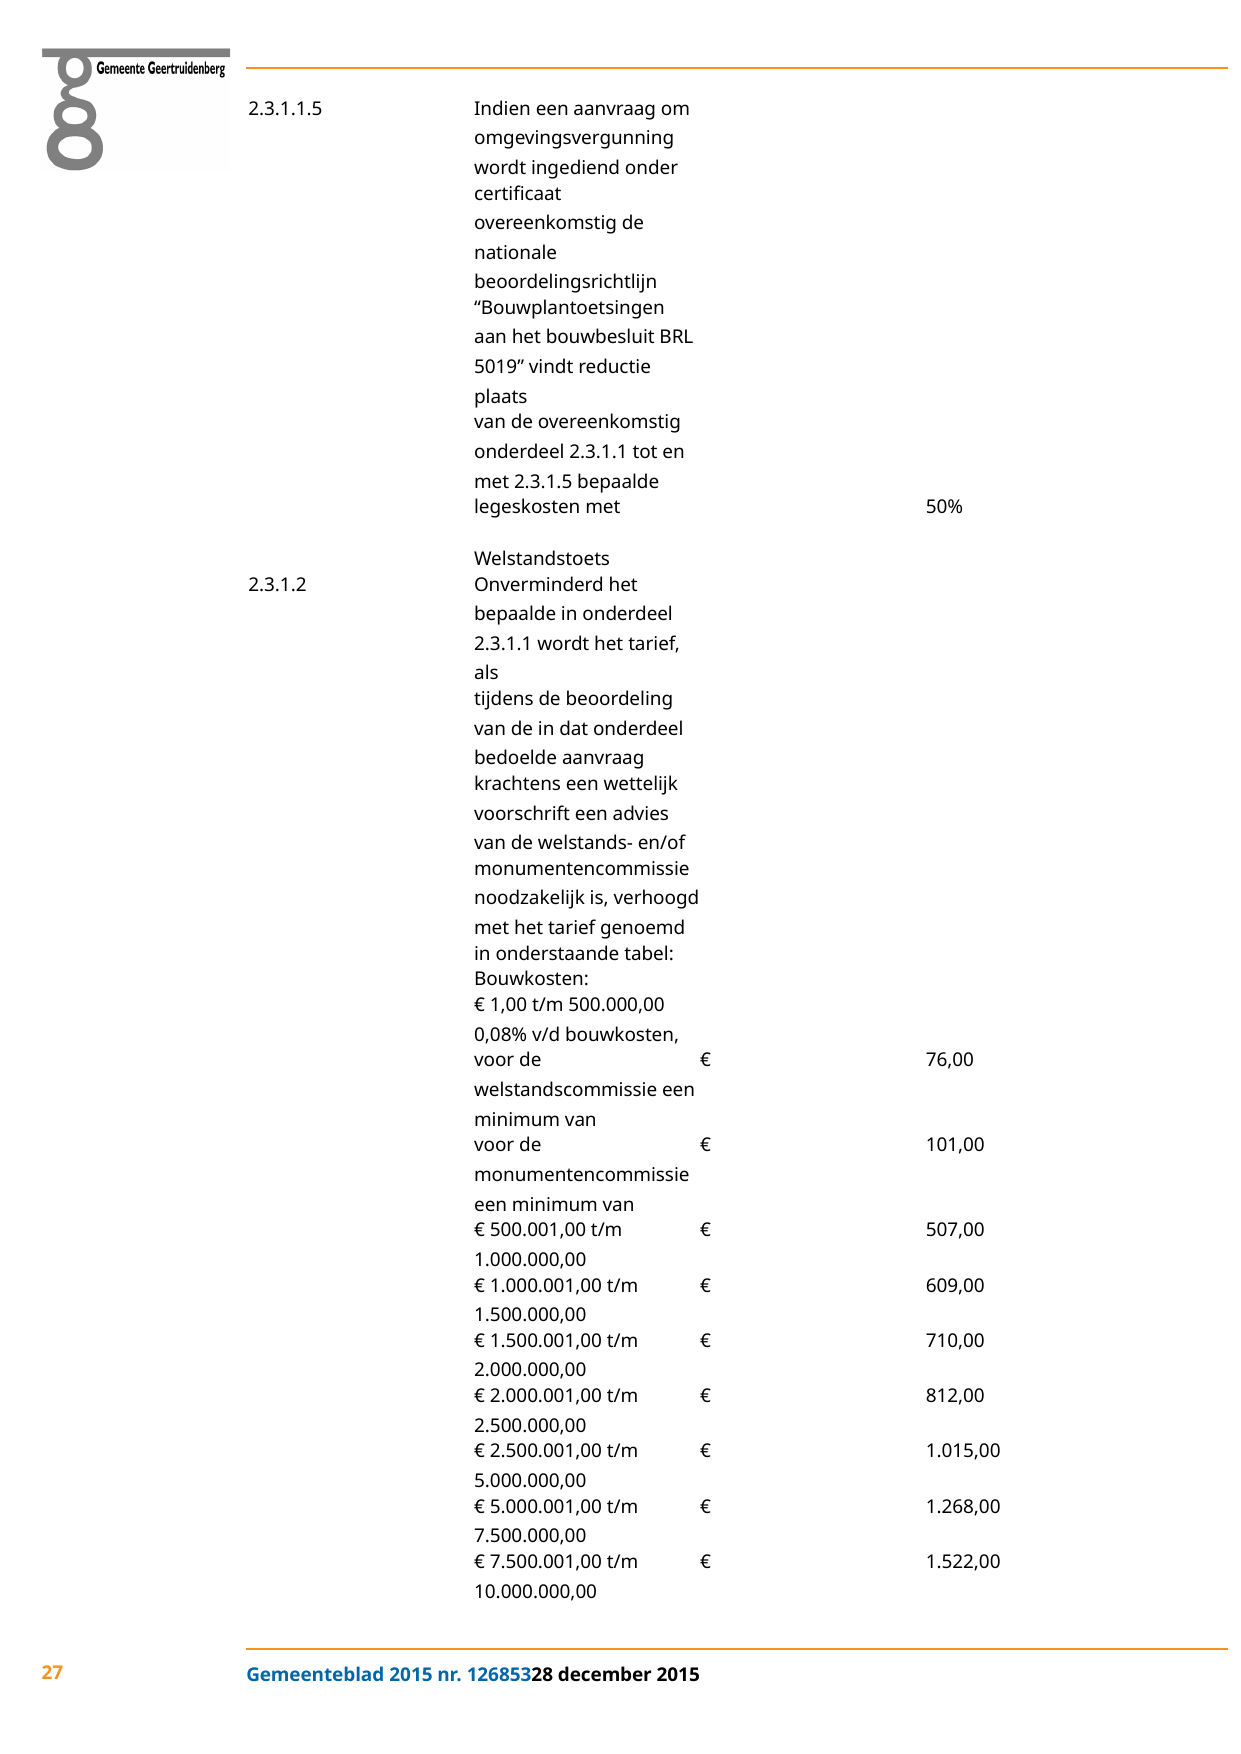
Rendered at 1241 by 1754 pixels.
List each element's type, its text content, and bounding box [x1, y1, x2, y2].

table_cell 101,00 [926, 1132, 1152, 1216]
table_cell [926, 545, 1152, 571]
table_cell [248, 1132, 474, 1216]
table_cell [926, 940, 1152, 966]
table_cell [248, 294, 474, 409]
table_cell [248, 685, 474, 770]
table_cell [700, 685, 926, 770]
table_cell [926, 180, 1152, 294]
table_cell [926, 966, 1152, 991]
table_cell krachtens een wettelijk voorschrift een advies van de welstands- en/of [474, 770, 700, 855]
table_cell € [700, 1216, 926, 1272]
table_cell € [700, 1272, 926, 1327]
table_cell [700, 991, 926, 1047]
table_cell 2.3.1.2 [248, 571, 474, 685]
table_cell € 7.500.001,00 t/m 10.000.000,00 [474, 1548, 700, 1604]
table_cell 507,00 [926, 1216, 1152, 1272]
table_cell certificaat overeenkomstig de nationale beoordelingsrichtlijn [474, 180, 700, 294]
table_cell € 5.000.001,00 t/m 7.500.000,00 [474, 1493, 700, 1548]
table_cell [926, 770, 1152, 855]
table_cell 812,00 [926, 1383, 1152, 1438]
table_cell € [700, 1548, 926, 1604]
table_cell [474, 519, 700, 545]
table_cell [248, 1438, 474, 1493]
table_cell € [700, 1132, 926, 1216]
table_cell [700, 494, 926, 519]
table_cell [248, 1548, 474, 1604]
table_cell [248, 180, 474, 294]
table_cell [248, 940, 474, 966]
table_cell € [700, 1493, 926, 1548]
table_cell 609,00 [926, 1272, 1152, 1327]
table_cell [248, 1216, 474, 1272]
table_cell Onverminderd het bepaalde in onderdeel 2.3.1.1 wordt het tarief, als [474, 571, 700, 685]
table_cell [248, 519, 474, 545]
table_cell voor de welstandscommissie een minimum van [474, 1047, 700, 1132]
table_cell [926, 519, 1152, 545]
table_cell in onderstaande tabel: [474, 940, 700, 966]
table_cell € 2.500.001,00 t/m 5.000.000,00 [474, 1438, 700, 1493]
table_cell € [700, 1327, 926, 1382]
table_cell [248, 770, 474, 855]
table_cell van de overeenkomstig onderdeel 2.3.1.1 tot en met 2.3.1.5 bepaalde [474, 409, 700, 493]
table_cell [700, 770, 926, 855]
table_cell [700, 966, 926, 991]
table_cell [248, 855, 474, 940]
table_cell € [700, 1438, 926, 1493]
table_cell [248, 1383, 474, 1438]
table_cell 1.015,00 [926, 1438, 1152, 1493]
table_cell € 500.001,00 t/m 1.000.000,00 [474, 1216, 700, 1272]
table_cell [700, 940, 926, 966]
table_cell 1.268,00 [926, 1493, 1152, 1548]
table_cell [248, 1493, 474, 1548]
table_cell [248, 494, 474, 519]
table_cell [926, 855, 1152, 940]
table_cell legeskosten met [474, 494, 700, 519]
table_cell [700, 294, 926, 409]
table_cell [248, 1327, 474, 1382]
table_cell voor de monumentencommissie een minimum van [474, 1132, 700, 1216]
picture [41, 47, 231, 172]
table_cell [248, 545, 474, 571]
table_cell [248, 991, 474, 1047]
table_cell 50% [926, 494, 1152, 519]
table_cell € 1.000.001,00 t/m 1.500.000,00 [474, 1272, 700, 1327]
table_cell € [700, 1047, 926, 1132]
table_cell [248, 1272, 474, 1327]
table_cell tijdens de beoordeling van de in dat onderdeel bedoelde aanvraag [474, 685, 700, 770]
table_cell [926, 294, 1152, 409]
table_cell Bouwkosten: [474, 966, 700, 991]
table_cell 76,00 [926, 1047, 1152, 1132]
table_cell 2.3.1.1.5 [248, 95, 474, 180]
table_cell [700, 180, 926, 294]
table_cell [700, 519, 926, 545]
table_cell [700, 571, 926, 685]
table_cell monumentencommissie noodzakelijk is, verhoogd met het tarief genoemd [474, 855, 700, 940]
table_cell Indien een aanvraag om omgevingsvergunning wordt ingediend onder [474, 95, 700, 180]
table_cell [700, 409, 926, 493]
table_cell [926, 991, 1152, 1047]
table_cell [700, 855, 926, 940]
table_cell Welstandstoets [474, 545, 700, 571]
table_cell [926, 685, 1152, 770]
table_cell [700, 545, 926, 571]
table_cell 1.522,00 [926, 1548, 1152, 1604]
table_cell [926, 571, 1152, 685]
table_cell [700, 95, 926, 180]
table_cell 710,00 [926, 1327, 1152, 1382]
table_cell € 1,00 t/m 500.000,00 0,08% v/d bouwkosten, [474, 991, 700, 1047]
table_cell [248, 1047, 474, 1132]
table_cell [926, 95, 1152, 180]
table_cell [248, 966, 474, 991]
table_cell € 2.000.001,00 t/m 2.500.000,00 [474, 1383, 700, 1438]
table_cell € [700, 1383, 926, 1438]
table_cell [926, 409, 1152, 493]
table_cell [248, 409, 474, 493]
table_cell “Bouwplantoetsingen aan het bouwbesluit BRL 5019” vindt reductie plaats [474, 294, 700, 409]
table_cell € 1.500.001,00 t/m 2.000.000,00 [474, 1327, 700, 1382]
